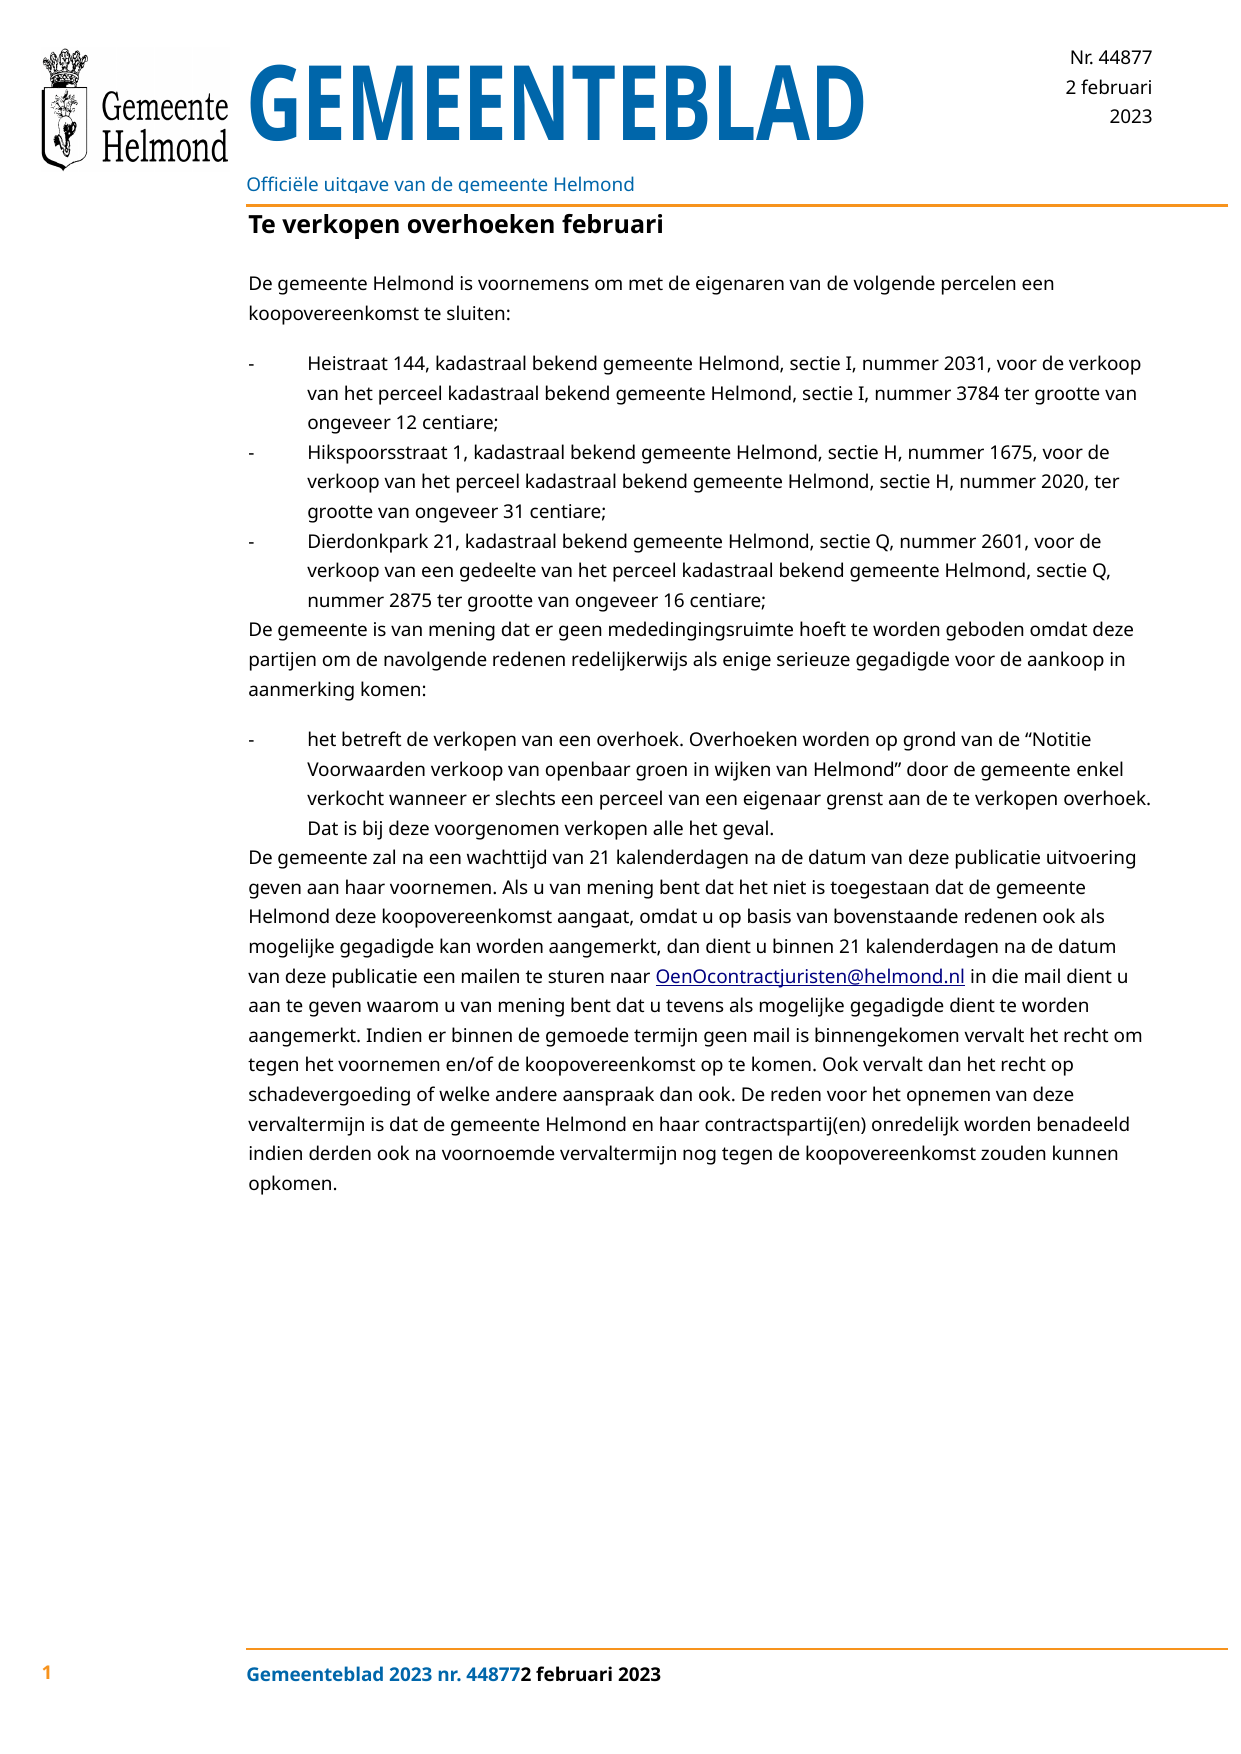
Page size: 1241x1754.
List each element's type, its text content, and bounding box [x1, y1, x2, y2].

text De gemeente zal na een wachttijd van 21 kalenderdagen na de datum van deze publicatie uitvoering geven aan haar voornemen. Als u van mening bent dat het niet is toegestaan dat de gemeente Helmond deze koopovereenkomst aangaat, omdat u op basis van bovenstaande redenen ook als mogelijke gegadigde kan worden aangemerkt, dan dient u binnen 21 kalenderdagen na de datum van deze publicatie een mailen te sturen naar OenOcontractjuristen@helmond.nl in die mail dient u aan te geven waarom u van mening bent dat u tevens als mogelijke gegadigde dient te worden aangemerkt. Indien er binnen de gemoede termijn geen mail is binnengekomen vervalt het recht om tegen het voornemen en/of de koopovereenkomst op te komen. Ook vervalt dan het recht op schadevergoeding of welke andere aanspraak dan ook. De reden voor het opnemen van deze vervaltermijn is dat de gemeente Helmond en haar contractspartij(en) onredelijk worden benadeeld indien derden ook na voornoemde vervaltermijn nog tegen de koopovereenkomst zouden kunnen opkomen. [248, 844, 1152, 1196]
list Heistraat 144, kadastraal bekend gemeente Helmond, sectie I, nummer 2031, voor de verkoop van het perceel kadastraal bekend gemeente Helmond, sectie I, nummer 3784 ter grootte van ongeveer 12 centiare; [248, 350, 1152, 435]
list Dierdonkpark 21, kadastraal bekend gemeente Helmond, sectie Q, nummer 2601, voor de verkoop van een gedeelte van het perceel kadastraal bekend gemeente Helmond, sectie Q, nummer 2875 ter grootte van ongeveer 16 centiare; [248, 528, 1152, 613]
list Hikspoorsstraat 1, kadastraal bekend gemeente Helmond, sectie H, nummer 1675, voor de verkoop van het perceel kadastraal bekend gemeente Helmond, sectie H, nummer 2020, ter grootte van ongeveer 31 centiare; [248, 439, 1152, 524]
text De gemeente is van mening dat er geen mededingingsruimte hoeft te worden geboden omdat deze partijen om de navolgende redenen redelijkerwijs als enige serieuze gegadigde voor de aankoop in aanmerking komen: [248, 617, 1152, 701]
picture [41, 47, 231, 172]
text Te verkopen overhoeken februari [248, 207, 1152, 241]
list het betreft de verkopen van een overhoek. Overhoeken worden op grond van de “Notitie Voorwaarden verkoop van openbaar groen in wijken van Helmond” door de gemeente enkel verkocht wanneer er slechts een perceel van een eigenaar grenst aan de te verkopen overhoek. Dat is bij deze voorgenomen verkopen alle het geval. [248, 726, 1152, 841]
text De gemeente Helmond is voornemens om met de eigenaren van de volgende percelen een koopovereenkomst te sluiten: [248, 270, 1152, 326]
